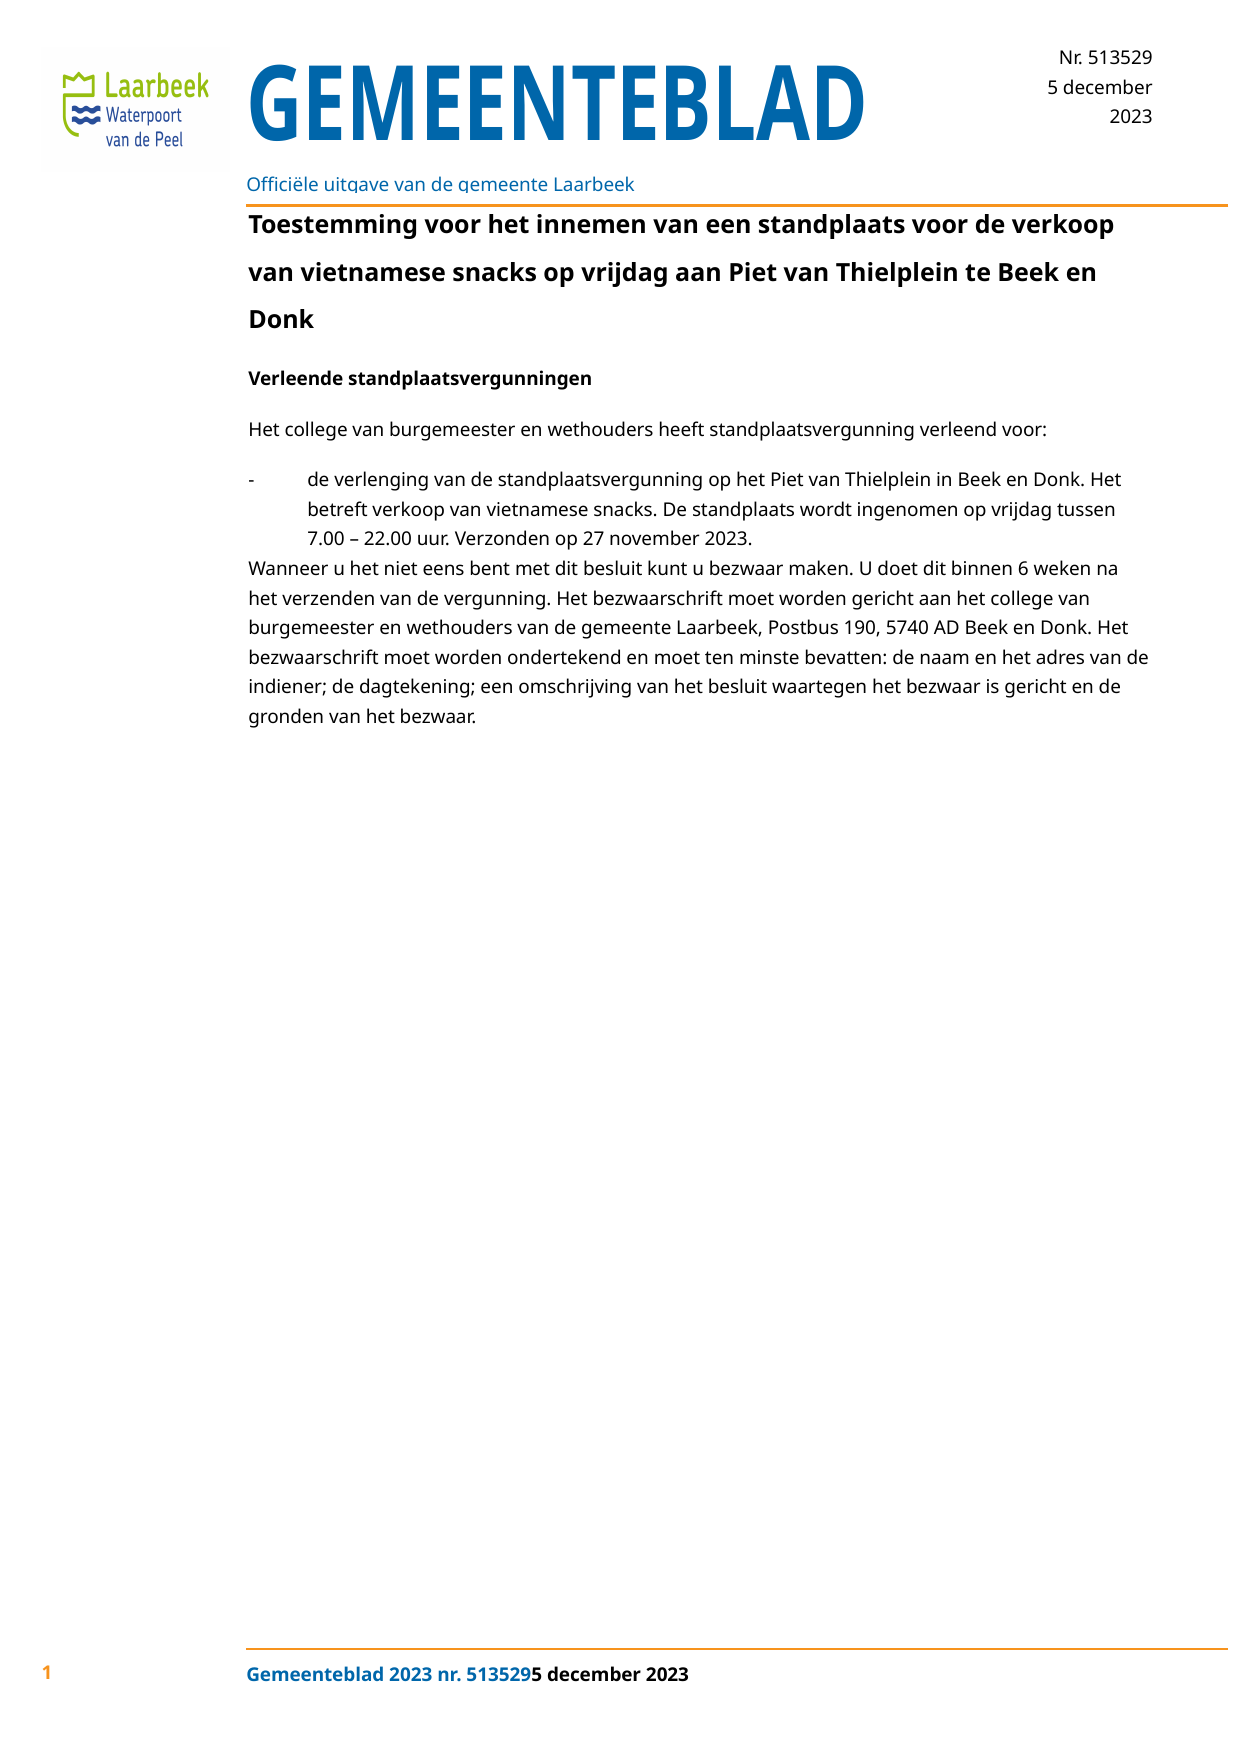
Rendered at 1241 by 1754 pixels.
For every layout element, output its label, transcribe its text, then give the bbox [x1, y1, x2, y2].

picture [41, 47, 231, 172]
list de verlenging van de standplaatsvergunning op het Piet van Thielplein in Beek en Donk. Het betreft verkoop van vietnamese snacks. De standplaats wordt ingenomen op vrijdag tussen 7.00 – 22.00 uur. Verzonden op 27 november 2023. [248, 466, 1152, 551]
text Wanneer u het niet eens bent met dit besluit kunt u bezwaar maken. U doet dit binnen 6 weken na het verzenden van de vergunning. Het bezwaarschrift moet worden gericht aan het college van burgemeester en wethouders van de gemeente Laarbeek, Postbus 190, 5740 AD Beek en Donk. Het bezwaarschrift moet worden ondertekend en moet ten minste bevatten: de naam en het adres van de indiener; de dagtekening; een omschrijving van het besluit waartegen het bezwaar is gericht en de gronden van het bezwaar. [248, 555, 1152, 729]
text Verleende standplaatsvergunningen [248, 366, 1152, 391]
text Toestemming voor het innemen van een standplaats voor de verkoop van vietnamese snacks op vrijdag aan Piet van Thielplein te Beek en Donk [248, 207, 1152, 336]
text Het college van burgemeester en wethouders heeft standplaatsvergunning verleend voor: [248, 416, 1152, 442]
